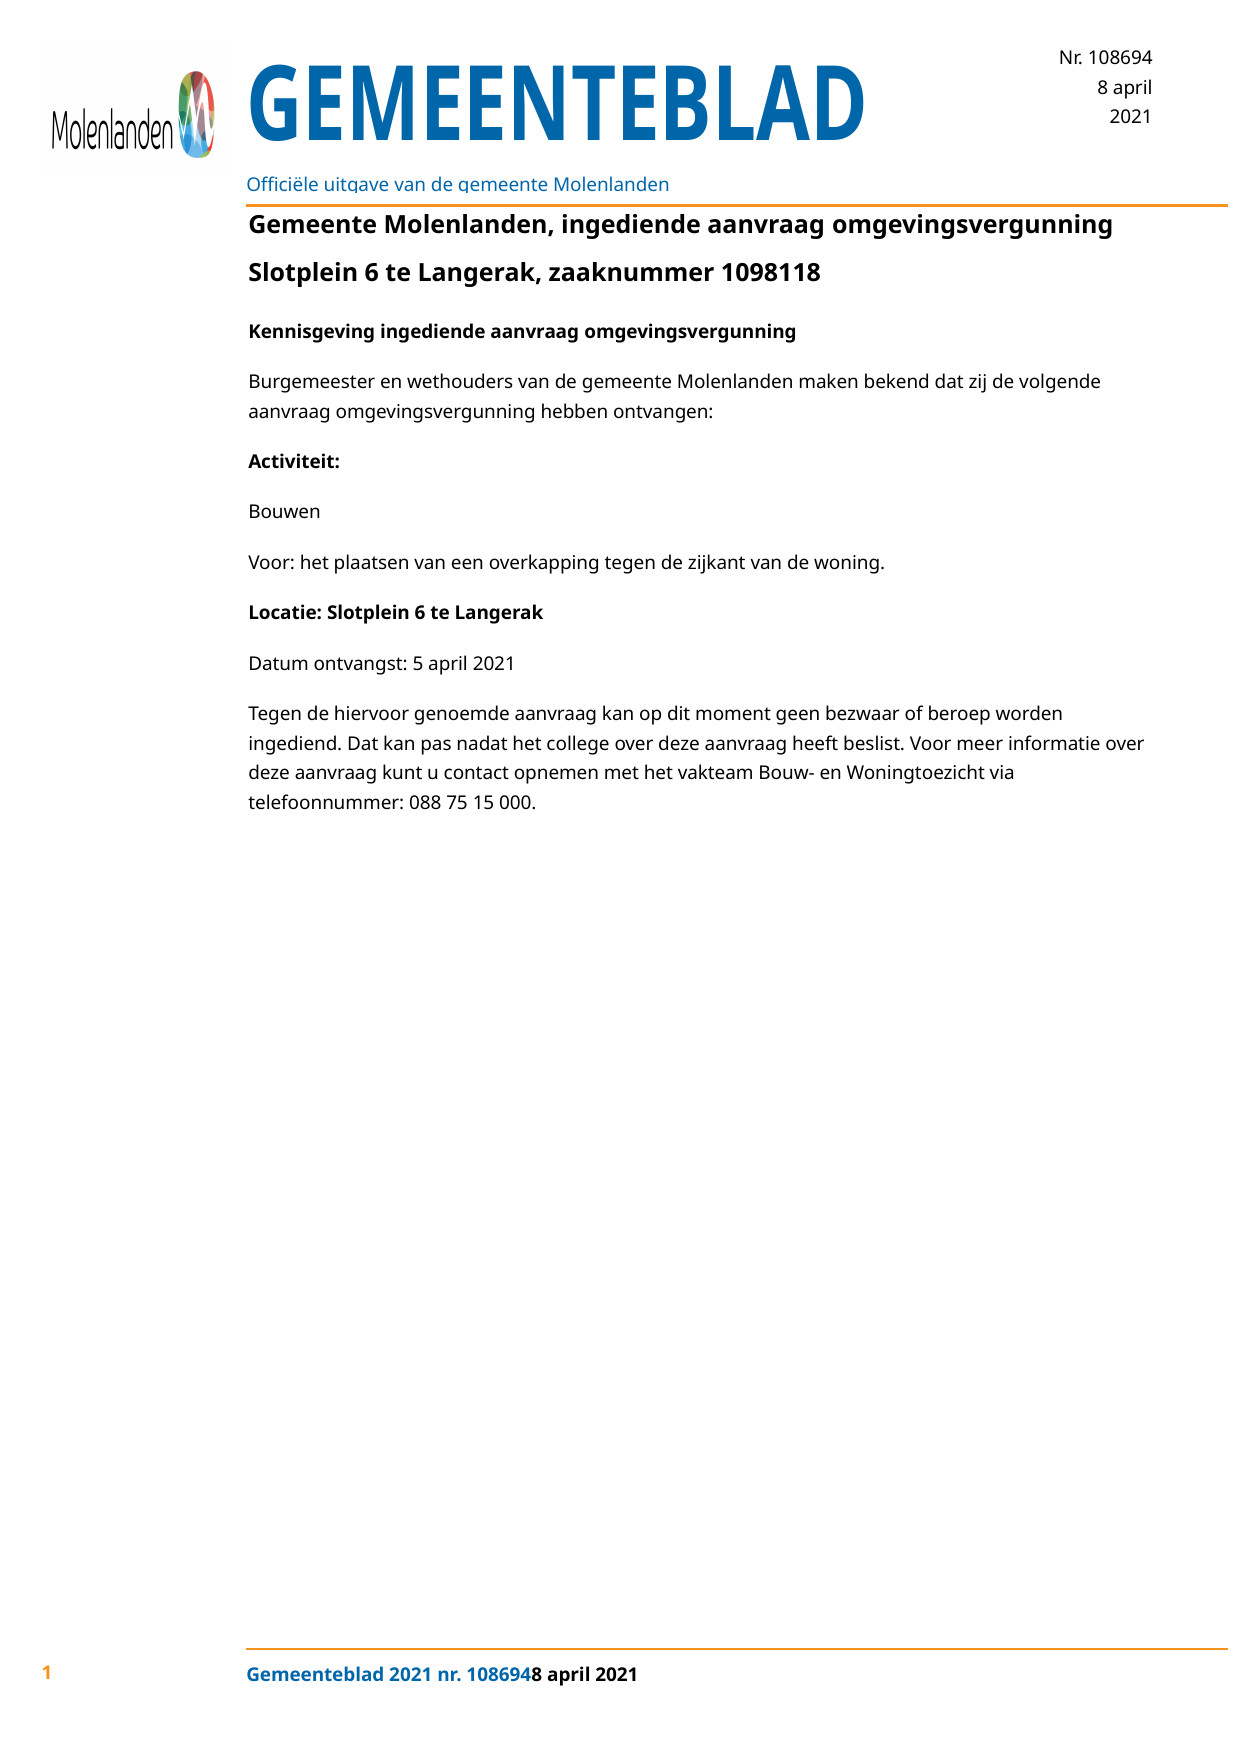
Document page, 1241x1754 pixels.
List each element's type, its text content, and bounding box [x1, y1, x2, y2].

text Bouwen [248, 499, 1152, 524]
text Activiteit: [248, 448, 1152, 474]
text Locatie: Slotplein 6 te Langerak [248, 599, 1152, 625]
text Tegen de hiervoor genoemde aanvraag kan op dit moment geen bezwaar of beroep worden ingediend. Dat kan pas nadat het college over deze aanvraag heeft beslist. Voor meer informatie over deze aanvraag kunt u contact opnemen met het vakteam Bouw- en Woningtoezicht via telefoonnummer: 088 75 15 000. [248, 700, 1152, 815]
text Voor: het plaatsen van een overkapping tegen de zijkant van de woning. [248, 549, 1152, 575]
picture [41, 47, 231, 172]
text Gemeente Molenlanden, ingediende aanvraag omgevingsvergunning Slotplein 6 te Langerak, zaaknummer 1098118 [248, 207, 1152, 288]
text Datum ontvangst: 5 april 2021 [248, 650, 1152, 676]
text Kennisgeving ingediende aanvraag omgevingsvergunning [248, 318, 1152, 344]
text Burgemeester en wethouders van de gemeente Molenlanden maken bekend dat zij de volgende aanvraag omgevingsvergunning hebben ontvangen: [248, 368, 1152, 424]
